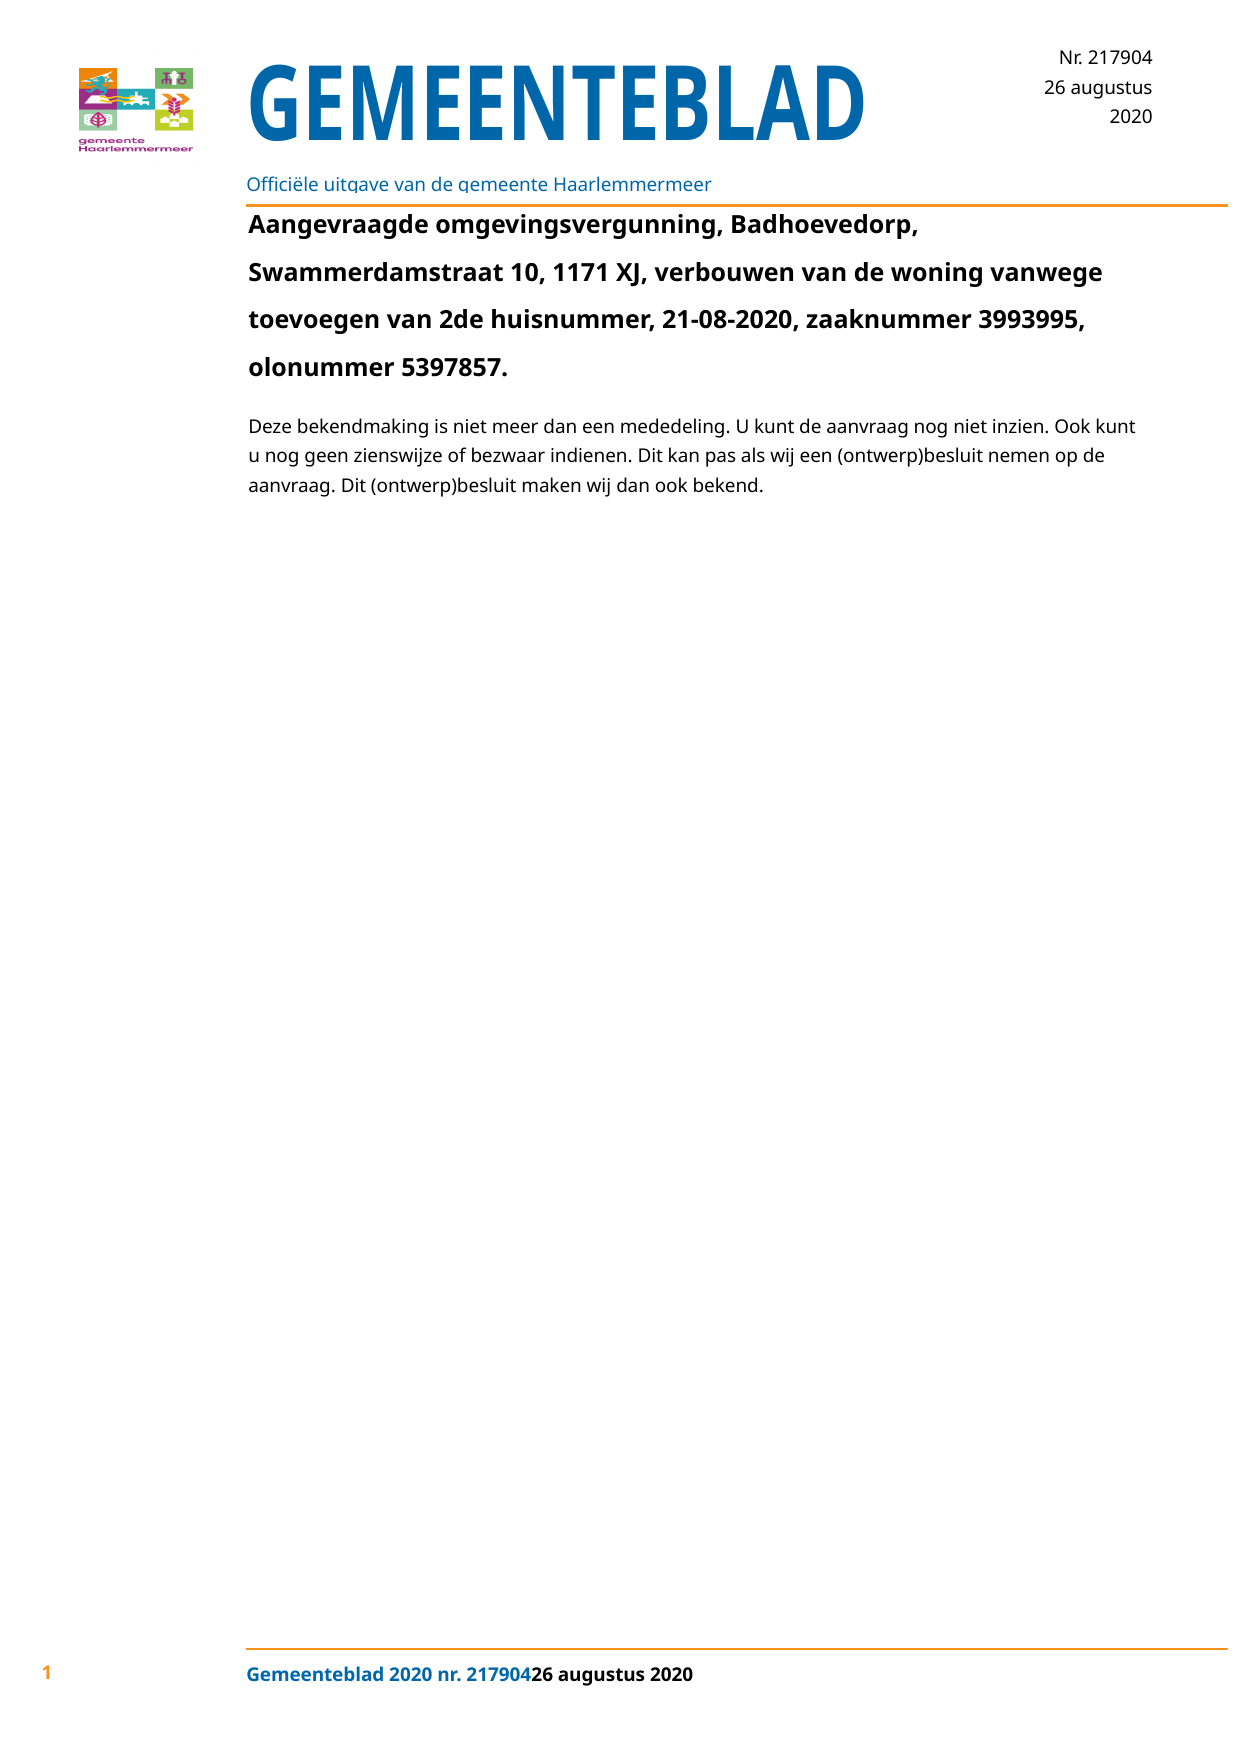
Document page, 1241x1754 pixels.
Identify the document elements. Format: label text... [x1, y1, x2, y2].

text Deze bekendmaking is niet meer dan een mededeling. U kunt de aanvraag nog niet inzien. Ook kunt u nog geen zienswijze of bezwaar indienen. Dit kan pas als wij een (ontwerp)besluit nemen op de aanvraag. Dit (ontwerp)besluit maken wij dan ook bekend. [248, 413, 1152, 498]
text Aangevraagde omgevingsvergunning, Badhoevedorp, Swammerdamstraat 10, 1171 XJ, verbouwen van de woning vanwege toevoegen van 2de huisnummer, 21-08-2020, zaaknummer 3993995, olonummer 5397857. [248, 207, 1152, 384]
picture [41, 47, 231, 172]
